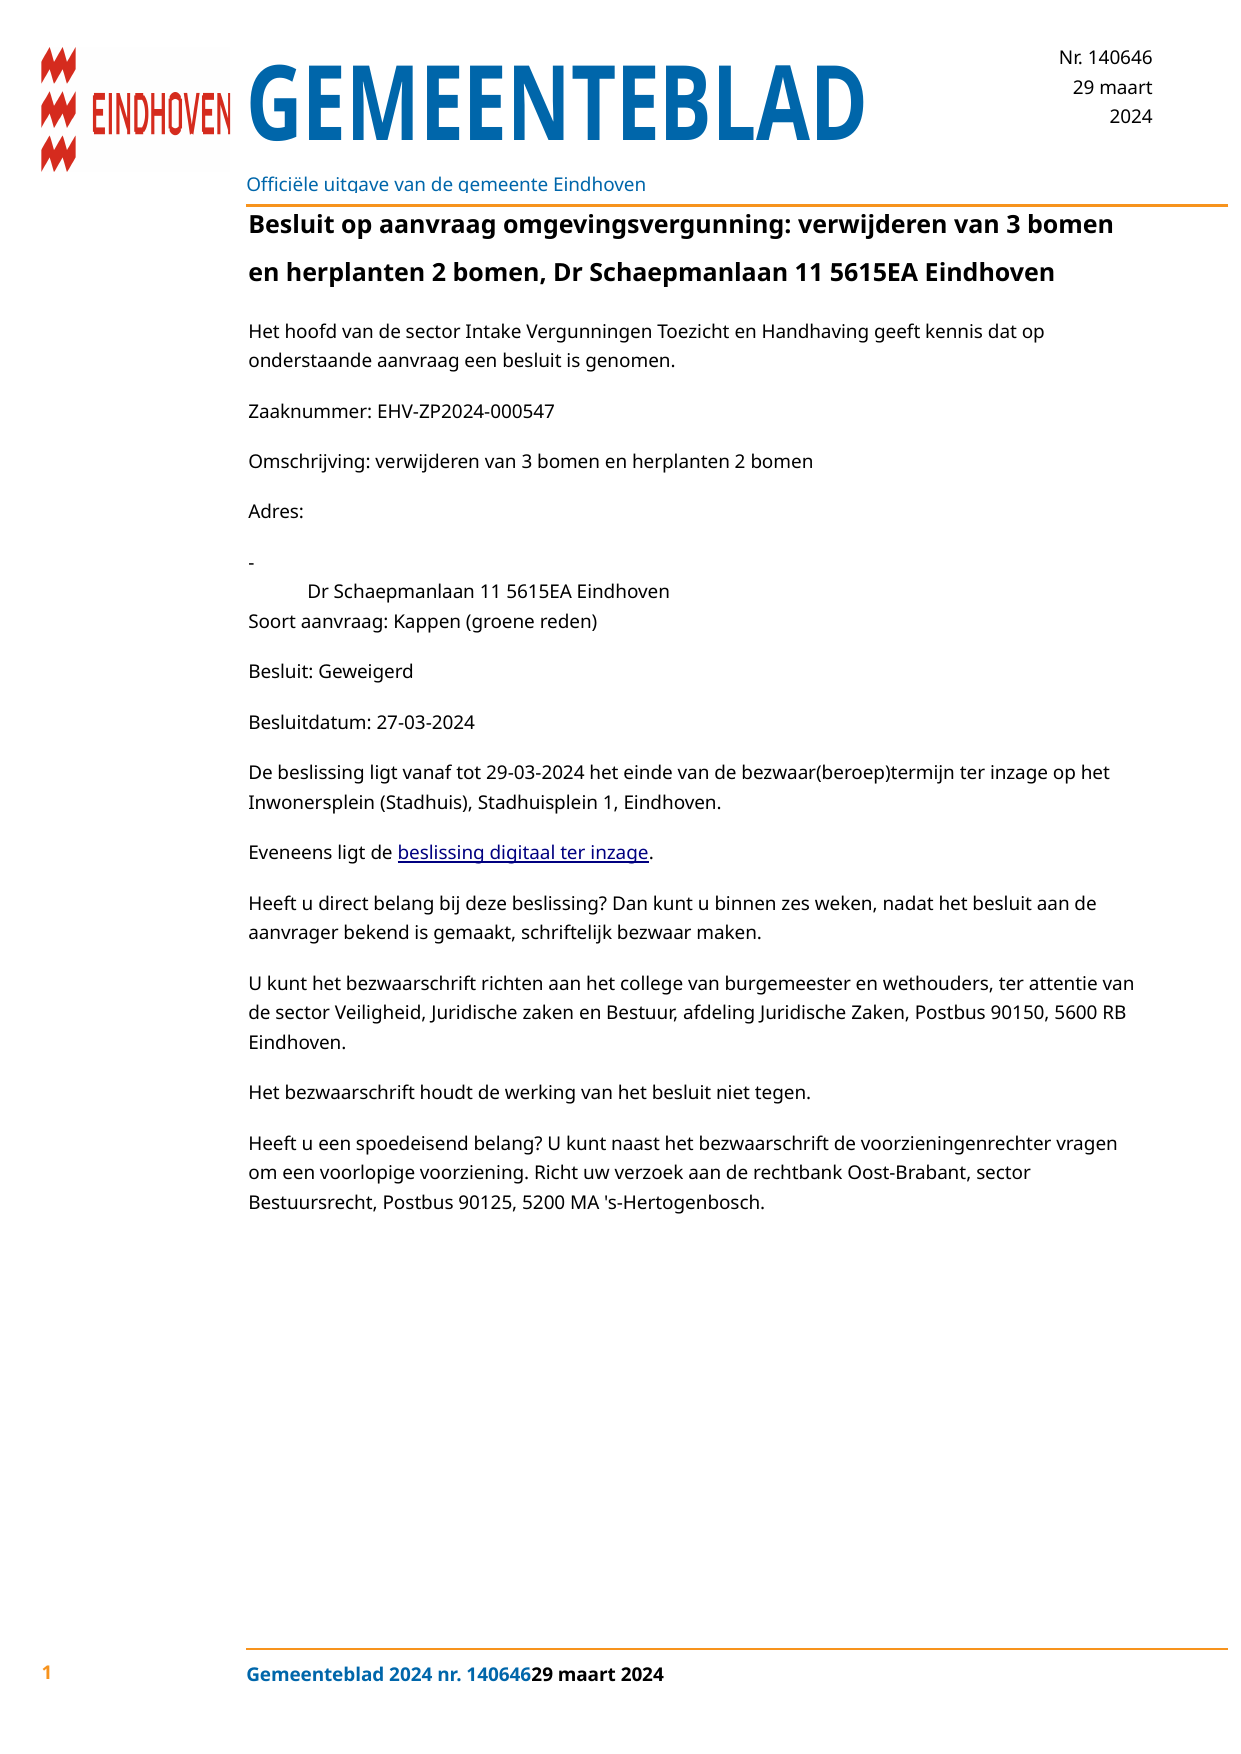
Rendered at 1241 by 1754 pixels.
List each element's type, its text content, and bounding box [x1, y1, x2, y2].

text Het hoofd van de sector Intake Vergunningen Toezicht en Handhaving geeft kennis dat op onderstaande aanvraag een besluit is genomen. [248, 318, 1152, 373]
text Zaaknummer: EHV-ZP2024-000547 [248, 398, 1152, 424]
text Besluit op aanvraag omgevingsvergunning: verwijderen van 3 bomen en herplanten 2 bomen, Dr Schaepmanlaan 11 5615EA Eindhoven [248, 207, 1152, 288]
picture [41, 47, 231, 172]
text Besluit: Geweigerd [248, 659, 1152, 684]
text Adres: [248, 499, 1152, 524]
text Heeft u een spoedeisend belang? U kunt naast het bezwaarschrift de voorzieningenrechter vragen om een voorlopige voorziening. Richt uw verzoek aan de rechtbank Oost-Brabant, sector Bestuursrecht, Postbus 90125, 5200 MA 's-Hertogenbosch. [248, 1130, 1152, 1215]
text Eveneens ligt de beslissing digitaal ter inzage. [248, 839, 1152, 865]
text Soort aanvraag: Kappen (groene reden) [248, 608, 1152, 634]
text Het bezwaarschrift houdt de werking van het besluit niet tegen. [248, 1079, 1152, 1105]
list Dr Schaepmanlaan 11 5615EA Eindhoven [248, 579, 1152, 604]
text De beslissing ligt vanaf tot 29-03-2024 het einde van de bezwaar(beroep)termijn ter inzage op het Inwonersplein (Stadhuis), Stadhuisplein 1, Eindhoven. [248, 759, 1152, 815]
text Omschrijving: verwijderen van 3 bomen en herplanten 2 bomen [248, 448, 1152, 474]
text U kunt het bezwaarschrift richten aan het college van burgemeester en wethouders, ter attentie van de sector Veiligheid, Juridische zaken en Bestuur, afdeling Juridische Zaken, Postbus 90150, 5600 RB Eindhoven. [248, 970, 1152, 1055]
text Heeft u direct belang bij deze beslissing? Dan kunt u binnen zes weken, nadat het besluit aan de aanvrager bekend is gemaakt, schriftelijk bezwaar maken. [248, 890, 1152, 945]
text Besluitdatum: 27-03-2024 [248, 709, 1152, 735]
